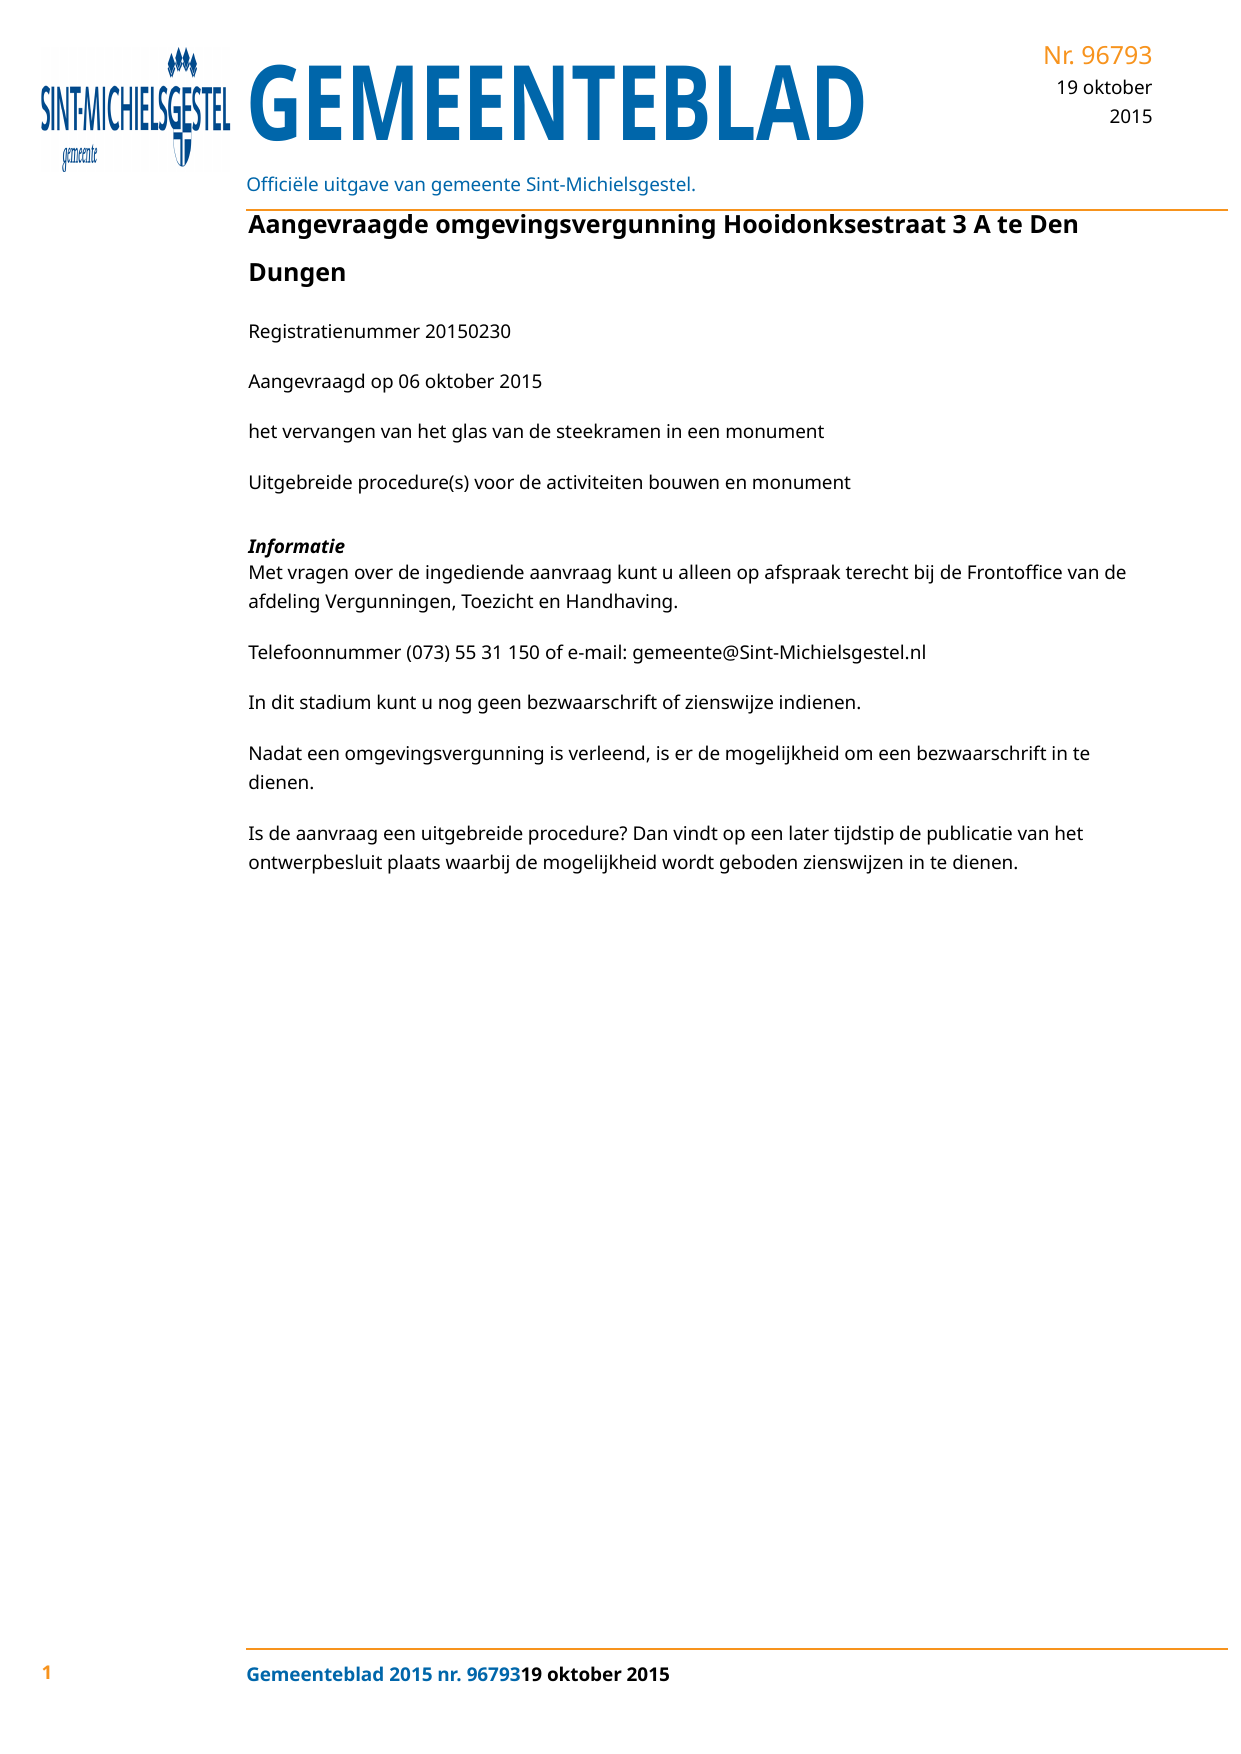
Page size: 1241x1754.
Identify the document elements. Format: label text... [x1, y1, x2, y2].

text Aangevraagd op 06 oktober 2015 [248, 368, 1152, 394]
text Met vragen over de ingediende aanvraag kunt u alleen op afspraak terecht bij de Frontoffice van de afdeling Vergunningen, Toezicht en Handhaving. [248, 559, 1152, 614]
text Aangevraagde omgevingsvergunning Hooidonksestraat 3 A te Den Dungen [248, 211, 1152, 288]
text In dit stadium kunt u nog geen bezwaarschrift of zienswijze indienen. [248, 689, 1152, 715]
text Uitgebreide procedure(s) voor de activiteiten bouwen en monument [248, 469, 1152, 495]
text Nadat een omgevingsvergunning is verleend, is er de mogelijkheid om een bezwaarschrift in te dienen. [248, 740, 1152, 795]
text Telefoonnummer (073) 55 31 150 of e-mail: gemeente@Sint-Michielsgestel.nl [248, 639, 1152, 664]
text het vervangen van het glas van de steekramen in een monument [248, 419, 1152, 444]
picture [41, 47, 231, 172]
text Registratienummer 20150230 [248, 318, 1152, 344]
text Is de aanvraag een uitgebreide procedure? Dan vindt op een later tijdstip de publicatie van het ontwerpbesluit plaats waarbij de mogelijkheid wordt geboden zienswijzen in te dienen. [248, 820, 1152, 875]
text Informatie [248, 533, 1152, 559]
